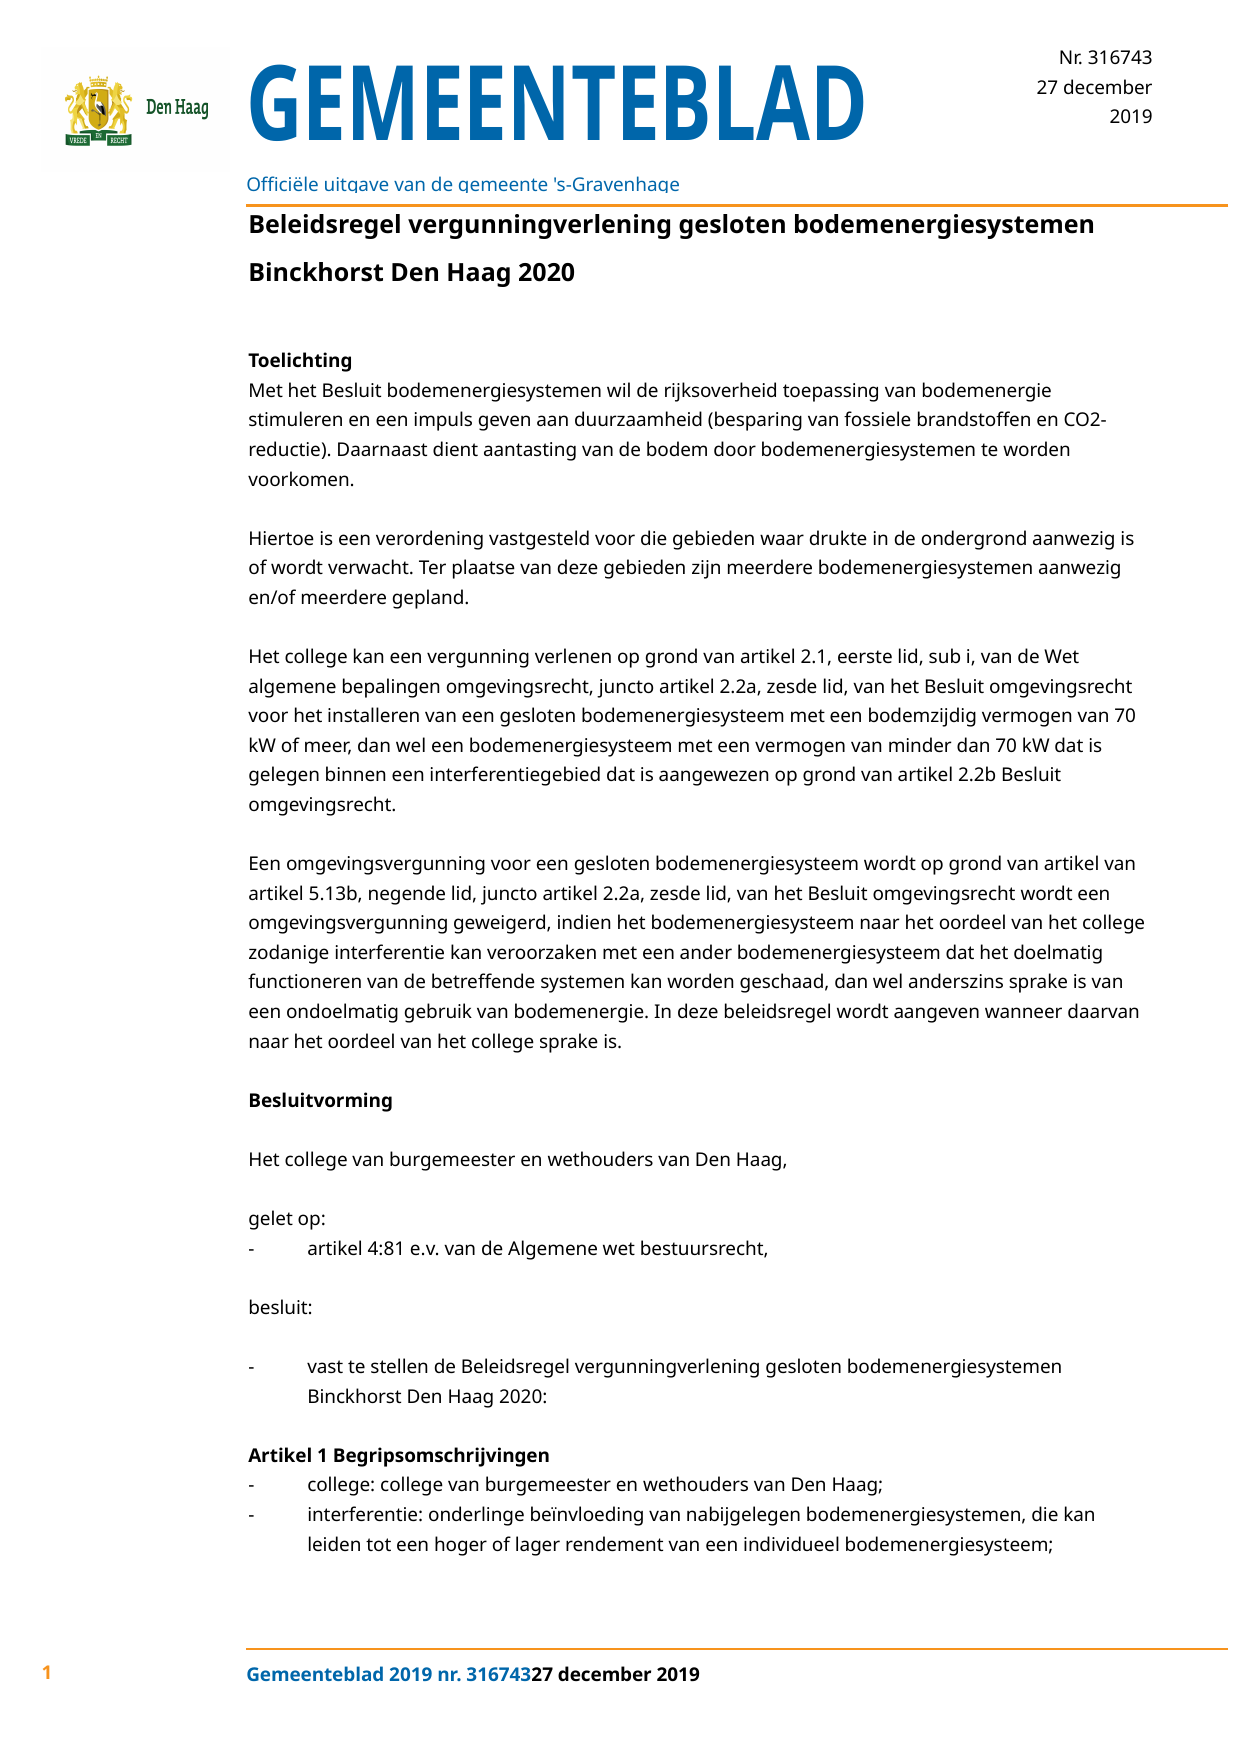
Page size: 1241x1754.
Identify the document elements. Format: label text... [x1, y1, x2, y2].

list vast te stellen de Beleidsregel vergunningverlening gesloten bodemenergiesystemen Binckhorst Den Haag 2020: [248, 1353, 1152, 1409]
text Beleidsregel vergunningverlening gesloten bodemenergiesystemen Binckhorst Den Haag 2020 [248, 207, 1152, 288]
list artikel 4:81 e.v. van de Algemene wet bestuursrecht, [248, 1235, 1152, 1261]
picture [41, 47, 231, 172]
text Met het Besluit bodemenergiesystemen wil de rijksoverheid toepassing van bodemenergie stimuleren en een impuls geven aan duurzaamheid (besparing van fossiele brandstoffen en CO2-reductie). Daarnaast dient aantasting van de bodem door bodemenergiesystemen te worden voorkomen. [248, 377, 1152, 492]
text Een omgevingsvergunning voor een gesloten bodemenergiesysteem wordt op grond van artikel van artikel 5.13b, negende lid, juncto artikel 2.2a, zesde lid, van het Besluit omgevingsrecht wordt een omgevingsvergunning geweigerd, indien het bodemenergiesysteem naar het oordeel van het college zodanige interferentie kan veroorzaken met een ander bodemenergiesysteem dat het doelmatig functioneren van de betreffende systemen kan worden geschaad, dan wel anderszins sprake is van een ondoelmatig gebruik van bodemenergie. In deze beleidsregel wordt aangeven wanneer daarvan naar het oordeel van het college sprake is. [248, 850, 1152, 1054]
text Artikel 1 Begripsomschrijvingen [248, 1442, 1152, 1468]
text gelet op: [248, 1205, 1152, 1231]
text Het college kan een vergunning verlenen op grond van artikel 2.1, eerste lid, sub i, van de Wet algemene bepalingen omgevingsrecht, juncto artikel 2.2a, zesde lid, van het Besluit omgevingsrecht voor het installeren van een gesloten bodemenergiesysteem met een bodemzijdig vermogen van 70 kW of meer, dan wel een bodemenergiesysteem met een vermogen van minder dan 70 kW dat is gelegen binnen een interferentiegebied dat is aangewezen op grond van artikel 2.2b Besluit omgevingsrecht. [248, 643, 1152, 817]
text Het college van burgemeester en wethouders van Den Haag, [248, 1146, 1152, 1172]
list college: college van burgemeester en wethouders van Den Haag; [248, 1472, 1152, 1497]
text Besluitvorming [248, 1087, 1152, 1113]
text besluit: [248, 1294, 1152, 1320]
text Hiertoe is een verordening vastgesteld voor die gebieden waar drukte in de ondergrond aanwezig is of wordt verwacht. Ter plaatse van deze gebieden zijn meerdere bodemenergiesystemen aanwezig en/of meerdere gepland. [248, 525, 1152, 610]
list interferentie: onderlinge beïnvloeding van nabijgelegen bodemenergiesystemen, die kan leiden tot een hoger of lager rendement van een individueel bodemenergiesysteem; [248, 1501, 1152, 1557]
text Toelichting [248, 347, 1152, 373]
